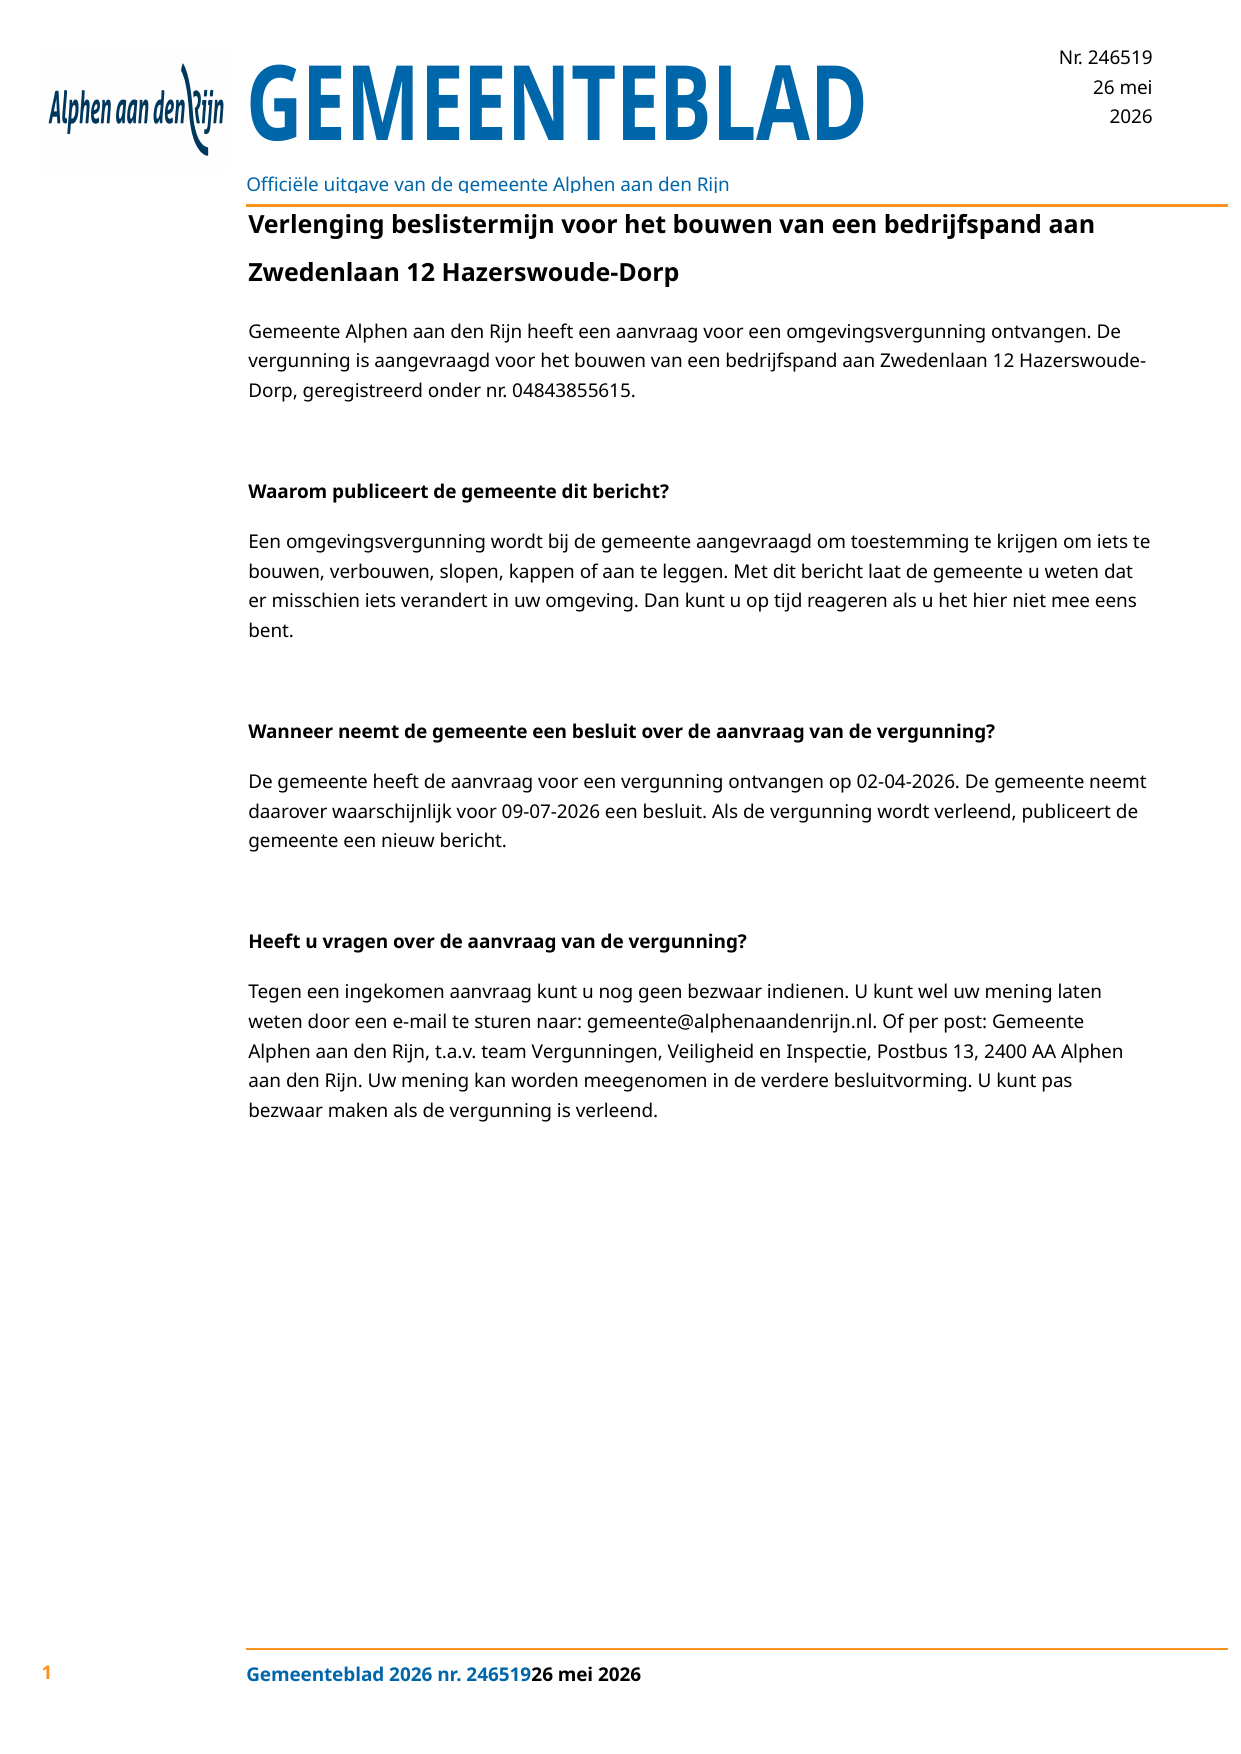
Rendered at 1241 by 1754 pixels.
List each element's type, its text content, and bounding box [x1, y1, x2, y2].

picture [41, 47, 231, 172]
text Gemeente Alphen aan den Rijn heeft een aanvraag voor een omgevingsvergunning ontvangen. De vergunning is aangevraagd voor het bouwen van een bedrijfspand aan Zwedenlaan 12 Hazerswoude-Dorp, geregistreerd onder nr. 04843855615. [248, 318, 1152, 403]
text Verlenging beslistermijn voor het bouwen van een bedrijfspand aan Zwedenlaan 12 Hazerswoude-Dorp [248, 207, 1152, 288]
text Waarom publiceert de gemeente dit bericht? [248, 478, 1152, 504]
text Een omgevingsvergunning wordt bij de gemeente aangevraagd om toestemming te krijgen om iets te bouwen, verbouwen, slopen, kappen of aan te leggen. Met dit bericht laat de gemeente u weten dat er misschien iets verandert in uw omgeving. Dan kunt u op tijd reageren als u het hier niet mee eens bent. [248, 528, 1152, 643]
text Tegen een ingekomen aanvraag kunt u nog geen bezwaar indienen. U kunt wel uw mening laten weten door een e-mail te sturen naar: gemeente@alphenaandenrijn.nl. Of per post: Gemeente Alphen aan den Rijn, t.a.v. team Vergunningen, Veiligheid en Inspectie, Postbus 13, 2400 AA Alphen aan den Rijn. Uw mening kan worden meegenomen in de verdere besluitvorming. U kunt pas bezwaar maken als de vergunning is verleend. [248, 979, 1152, 1123]
text De gemeente heeft de aanvraag voor een vergunning ontvangen op 02-04-2026. De gemeente neemt daarover waarschijnlijk voor 09-07-2026 een besluit. Als de vergunning wordt verleend, publiceert de gemeente een nieuw bericht. [248, 768, 1152, 853]
text Heeft u vragen over de aanvraag van de vergunning? [248, 928, 1152, 954]
text Wanneer neemt de gemeente een besluit over de aanvraag van de vergunning? [248, 718, 1152, 744]
